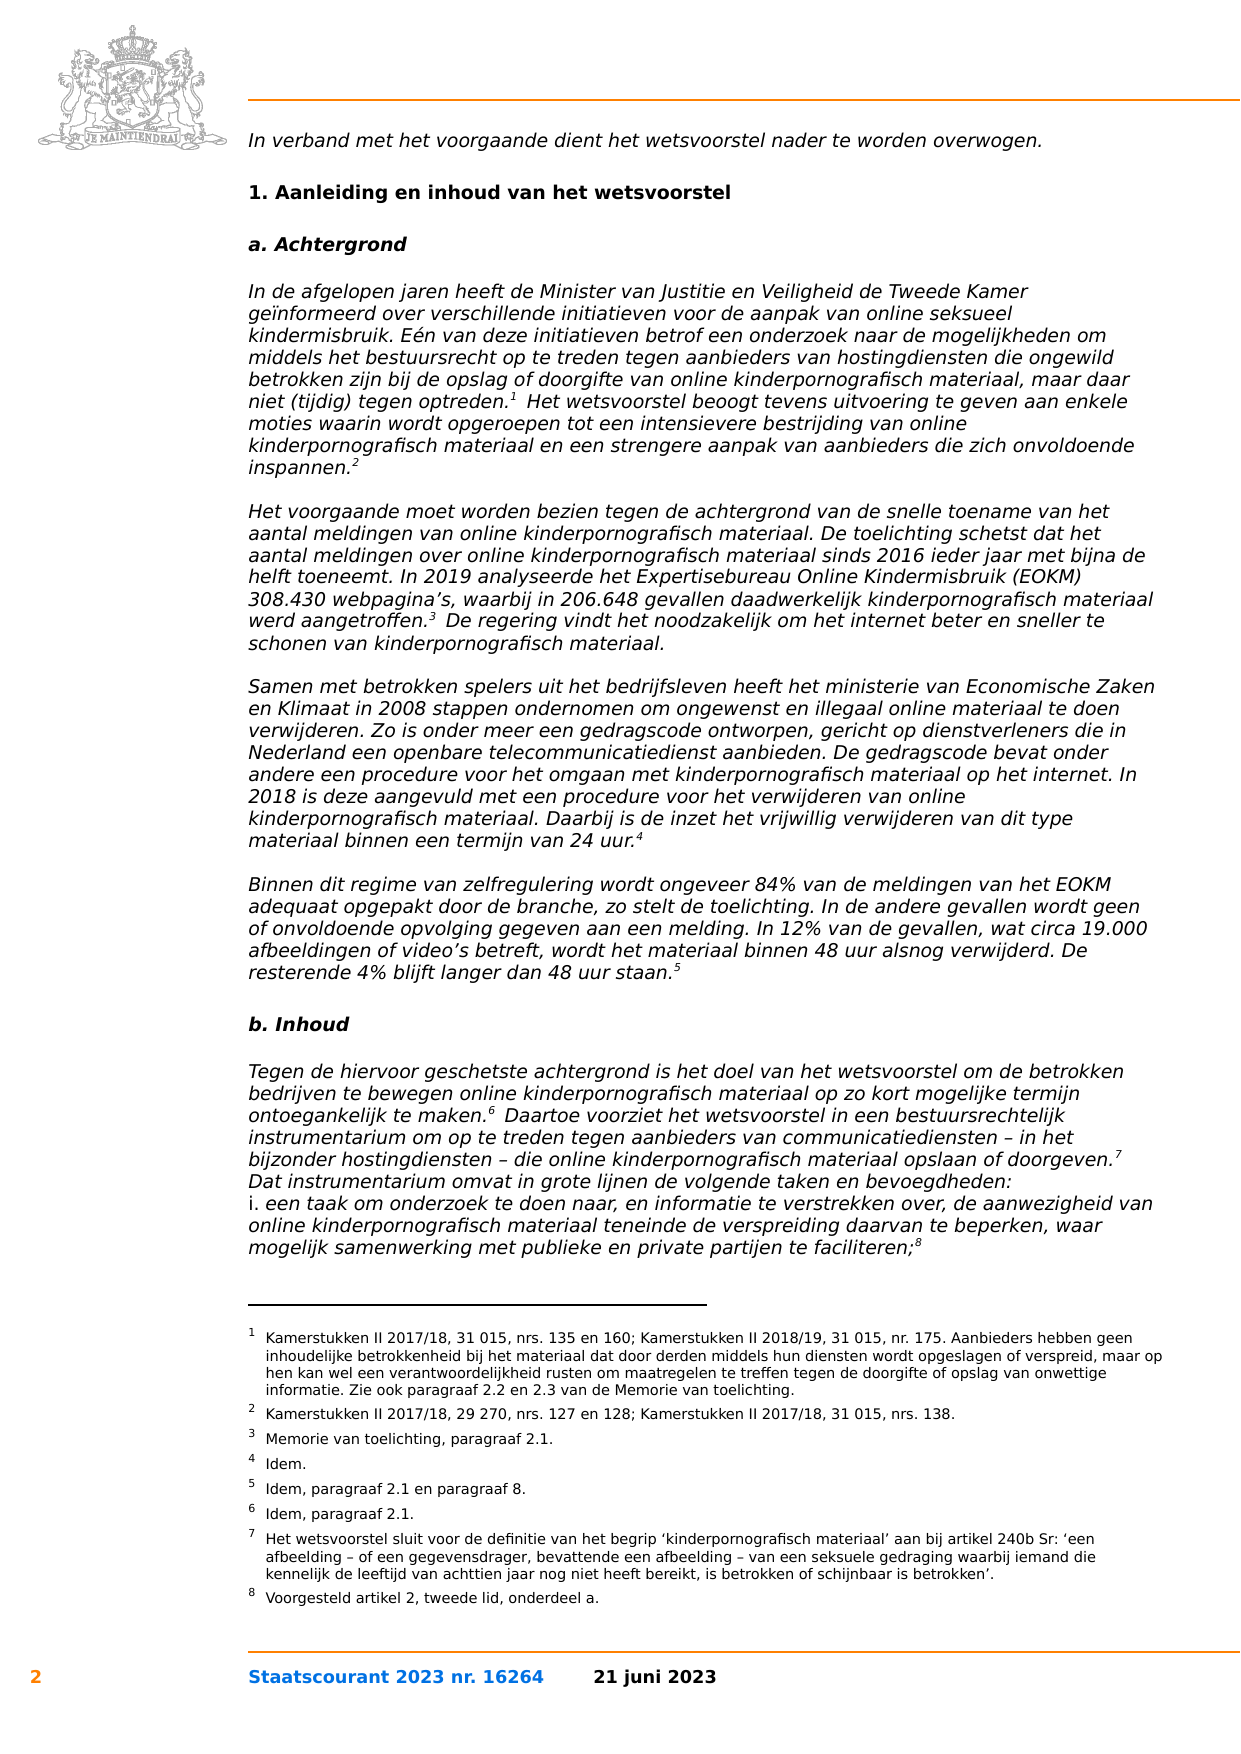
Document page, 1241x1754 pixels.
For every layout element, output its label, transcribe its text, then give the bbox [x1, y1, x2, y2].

text Tegen de hiervoor geschetste achtergrond is het doel van het wetsvoorstel om de betrokken bedrijven te bewegen online kinderpornografisch materiaal op zo kort mogelijke termijn ontoegankelijk te maken. Daartoe voorziet het wetsvoorstel in een bestuursrechtelijk instrumentarium om op te treden tegen aanbieders van communicatiediensten – in het bijzonder hostingdiensten – die online kinderpornografisch materiaal opslaan of doorgeven. Dat instrumentarium omvat in grote lijnen de volgende taken en bevoegdheden: [248, 1061, 1163, 1193]
text Het voorgaande moet worden bezien tegen de achtergrond van de snelle toename van het aantal meldingen van online kinderpornografisch materiaal. De toelichting schetst dat het aantal meldingen over online kinderpornografisch materiaal sinds 2016 ieder jaar met bijna de helft toeneemt. In 2019 analyseerde het Expertisebureau Online Kindermisbruik (EOKM) 308.430 webpagina’s, waarbij in 206.648 gevallen daadwerkelijk kinderpornografisch materiaal werd aangetroffen. De regering vindt het noodzakelijk om het internet beter en sneller te schonen van kinderpornografisch materiaal. [248, 501, 1163, 654]
text In de afgelopen jaren heeft de Minister van Justitie en Veiligheid de Tweede Kamer geïnformeerd over verschillende initiatieven voor de aanpak van online seksueel kindermisbruik. Eén van deze initiatieven betrof een onderzoek naar de mogelijkheden om middels het bestuursrecht op te treden tegen aanbieders van hostingdiensten die ongewild betrokken zijn bij de opslag of doorgifte van online kinderpornografisch materiaal, maar daar niet (tijdig) tegen optreden. Het wetsvoorstel beoogt tevens uitvoering te geven aan enkele moties waarin wordt opgeroepen tot een intensievere bestrijding van online kinderpornografisch materiaal en een strengere aanpak van aanbieders die zich onvoldoende inspannen. [248, 281, 1163, 479]
text Kamerstukken II 2017/18, 29 270, nrs. 127 en 128; Kamerstukken II 2017/18, 31 015, nrs. 138. [248, 1402, 1163, 1424]
text Memorie van toelichting, paragraaf 2.1. [248, 1427, 1163, 1449]
text Voorgesteld artikel 2, tweede lid, onderdeel a. [248, 1586, 1163, 1608]
text i. een taak om onderzoek te doen naar, en informatie te verstrekken over, de aanwezigheid van online kinderpornografisch materiaal teneinde de verspreiding daarvan te beperken, waar mogelijk samenwerking met publieke en private partijen te faciliteren; [248, 1193, 1163, 1259]
text Binnen dit regime van zelfregulering wordt ongeveer 84% van de meldingen van het EOKM adequaat opgepakt door de branche, zo stelt de toelichting. In de andere gevallen wordt geen of onvoldoende opvolging gegeven aan een melding. In 12% van de gevallen, wat circa 19.000 afbeeldingen of video’s betreft, wordt het materiaal binnen 48 uur alsnog verwijderd. De resterende 4% blijft langer dan 48 uur staan. [248, 874, 1163, 984]
text Kamerstukken II 2017/18, 31 015, nrs. 135 en 160; Kamerstukken II 2018/19, 31 015, nr. 175. Aanbieders hebben geen inhoudelijke betrokkenheid bij het materiaal dat door derden middels hun diensten wordt opgeslagen of verspreid, maar op hen kan wel een verantwoordelijkheid rusten om maatregelen te treffen tegen de doorgifte of opslag van onwettige informatie. Zie ook paragraaf 2.2 en 2.3 van de Memorie van toelichting. [248, 1326, 1163, 1399]
subtitle 1. Aanleiding en inhoud van het wetsvoorstel [248, 182, 1163, 204]
text Idem. [248, 1452, 1163, 1474]
subtitle b. Inhoud [248, 1014, 1163, 1036]
text Idem, paragraaf 2.1. [248, 1502, 1163, 1524]
picture [38, 25, 227, 150]
subtitle a. Achtergrond [248, 234, 1163, 256]
text Samen met betrokken spelers uit het bedrijfsleven heeft het ministerie van Economische Zaken en Klimaat in 2008 stappen ondernomen om ongewenst en illegaal online materiaal te doen verwijderen. Zo is onder meer een gedragscode ontworpen, gericht op dienstverleners die in Nederland een openbare telecommunicatiedienst aanbieden. De gedragscode bevat onder andere een procedure voor het omgaan met kinderpornografisch materiaal op het internet. In 2018 is deze aangevuld met een procedure voor het verwijderen van online kinderpornografisch materiaal. Daarbij is de inzet het vrijwillig verwijderen van dit type materiaal binnen een termijn van 24 uur. [248, 676, 1163, 852]
text Het wetsvoorstel sluit voor de definitie van het begrip ‘kinderpornografisch materiaal’ aan bij artikel 240b Sr: ‘een afbeelding – of een gegevensdrager, bevattende een afbeelding – van een seksuele gedraging waarbij iemand die kennelijk de leeftijd van achttien jaar nog niet heeft bereikt, is betrokken of schijnbaar is betrokken’. [248, 1527, 1163, 1583]
text Idem, paragraaf 2.1 en paragraaf 8. [248, 1477, 1163, 1499]
text In verband met het voorgaande dient het wetsvoorstel nader te worden overwogen. [248, 130, 1163, 152]
